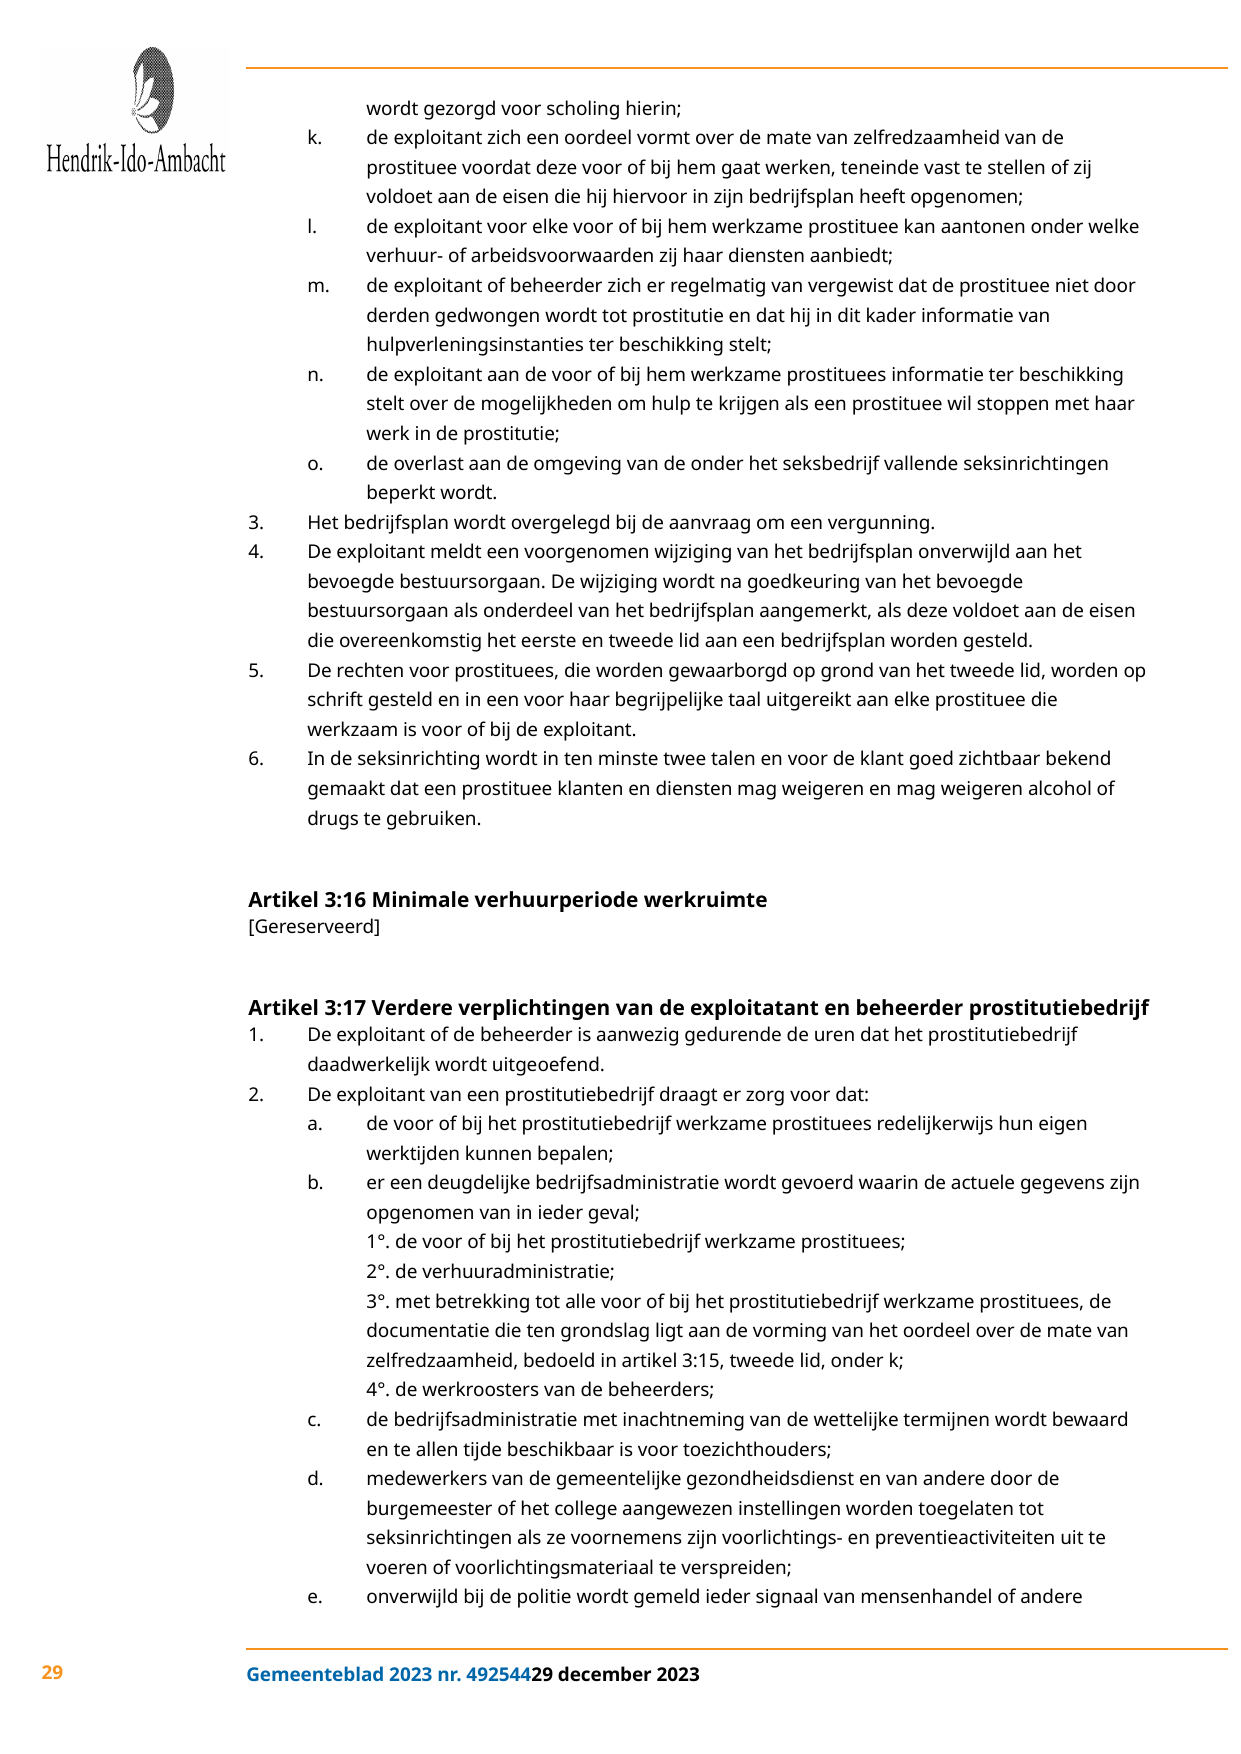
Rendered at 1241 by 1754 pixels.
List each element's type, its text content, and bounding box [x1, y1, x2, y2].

picture [41, 47, 231, 172]
list De exploitant of de beheerder is aanwezig gedurende de uren dat het prostitutiebedrijf daadwerkelijk wordt uitgeoefend. [248, 1022, 1152, 1077]
list onverwijld bij de politie wordt gemeld ieder signaal van mensenhandel of andere [307, 1584, 1152, 1609]
list De rechten voor prostituees, die worden gewaarborgd op grond van het tweede lid, worden op schrift gesteld en in een voor haar begrijpelijke taal uitgereikt aan elke prostituee die werkzaam is voor of bij de exploitant. [248, 657, 1152, 742]
list 2°. de verhuuradministratie; [307, 1258, 1152, 1284]
list de overlast aan de omgeving van de onder het seksbedrijf vallende seksinrichtingen beperkt wordt. [307, 450, 1152, 505]
list 4°. de werkroosters van de beheerders; [307, 1377, 1152, 1402]
text [Gereserveerd] [248, 913, 1152, 939]
list Het bedrijfsplan wordt overgelegd bij de aanvraag om een vergunning. [248, 509, 1152, 535]
list de exploitant voor elke voor of bij hem werkzame prostituee kan aantonen onder welke verhuur- of arbeidsvoorwaarden zij haar diensten aanbiedt; [307, 213, 1152, 268]
list de exploitant aan de voor of bij hem werkzame prostituees informatie ter beschikking stelt over de mogelijkheden om hulp te krijgen als een prostituee wil stoppen met haar werk in de prostitutie; [307, 361, 1152, 446]
list wordt gezorgd voor scholing hierin; [307, 95, 1152, 121]
list de bedrijfsadministratie met inachtneming van de wettelijke termijnen wordt bewaard en te allen tijde beschikbaar is voor toezichthouders; [307, 1406, 1152, 1462]
list In de seksinrichting wordt in ten minste twee talen en voor de klant goed zichtbaar bekend gemaakt dat een prostituee klanten en diensten mag weigeren en mag weigeren alcohol of drugs te gebruiken. [248, 746, 1152, 831]
text Artikel 3:16 Minimale verhuurperiode werkruimte [248, 885, 1152, 913]
list de exploitant of beheerder zich er regelmatig van vergewist dat de prostituee niet door derden gedwongen wordt tot prostitutie en dat hij in dit kader informatie van hulpverleningsinstanties ter beschikking stelt; [307, 272, 1152, 357]
list 1°. de voor of bij het prostitutiebedrijf werkzame prostituees; [307, 1229, 1152, 1254]
list 3°. met betrekking tot alle voor of bij het prostitutiebedrijf werkzame prostituees, de documentatie die ten grondslag ligt aan de vorming van het oordeel over de mate van zelfredzaamheid, bedoeld in artikel 3:15, tweede lid, onder k; [307, 1288, 1152, 1373]
list er een deugdelijke bedrijfsadministratie wordt gevoerd waarin de actuele gegevens zijn opgenomen van in ieder geval; [307, 1169, 1152, 1225]
list de exploitant zich een oordeel vormt over de mate van zelfredzaamheid van de prostituee voordat deze voor of bij hem gaat werken, teneinde vast te stellen of zij voldoet aan de eisen die hij hiervoor in zijn bedrijfsplan heeft opgenomen; [307, 124, 1152, 209]
list de voor of bij het prostitutiebedrijf werkzame prostituees redelijkerwijs hun eigen werktijden kunnen bepalen; [307, 1110, 1152, 1166]
list De exploitant meldt een voorgenomen wijziging van het bedrijfsplan onverwijld aan het bevoegde bestuursorgaan. De wijziging wordt na goedkeuring van het bevoegde bestuursorgaan als onderdeel van het bedrijfsplan aangemerkt, als deze voldoet aan de eisen die overeenkomstig het eerste en tweede lid aan een bedrijfsplan worden gesteld. [248, 538, 1152, 653]
text Artikel 3:17 Verdere verplichtingen van de exploitatant en beheerder prostitutiebedrijf [248, 993, 1152, 1022]
list De exploitant van een prostitutiebedrijf draagt er zorg voor dat: [248, 1081, 1152, 1107]
list medewerkers van de gemeentelijke gezondheidsdienst en van andere door de burgemeester of het college aangewezen instellingen worden toegelaten tot seksinrichtingen als ze voornemens zijn voorlichtings- en preventieactiviteiten uit te voeren of voorlichtingsmateriaal te verspreiden; [307, 1465, 1152, 1580]
